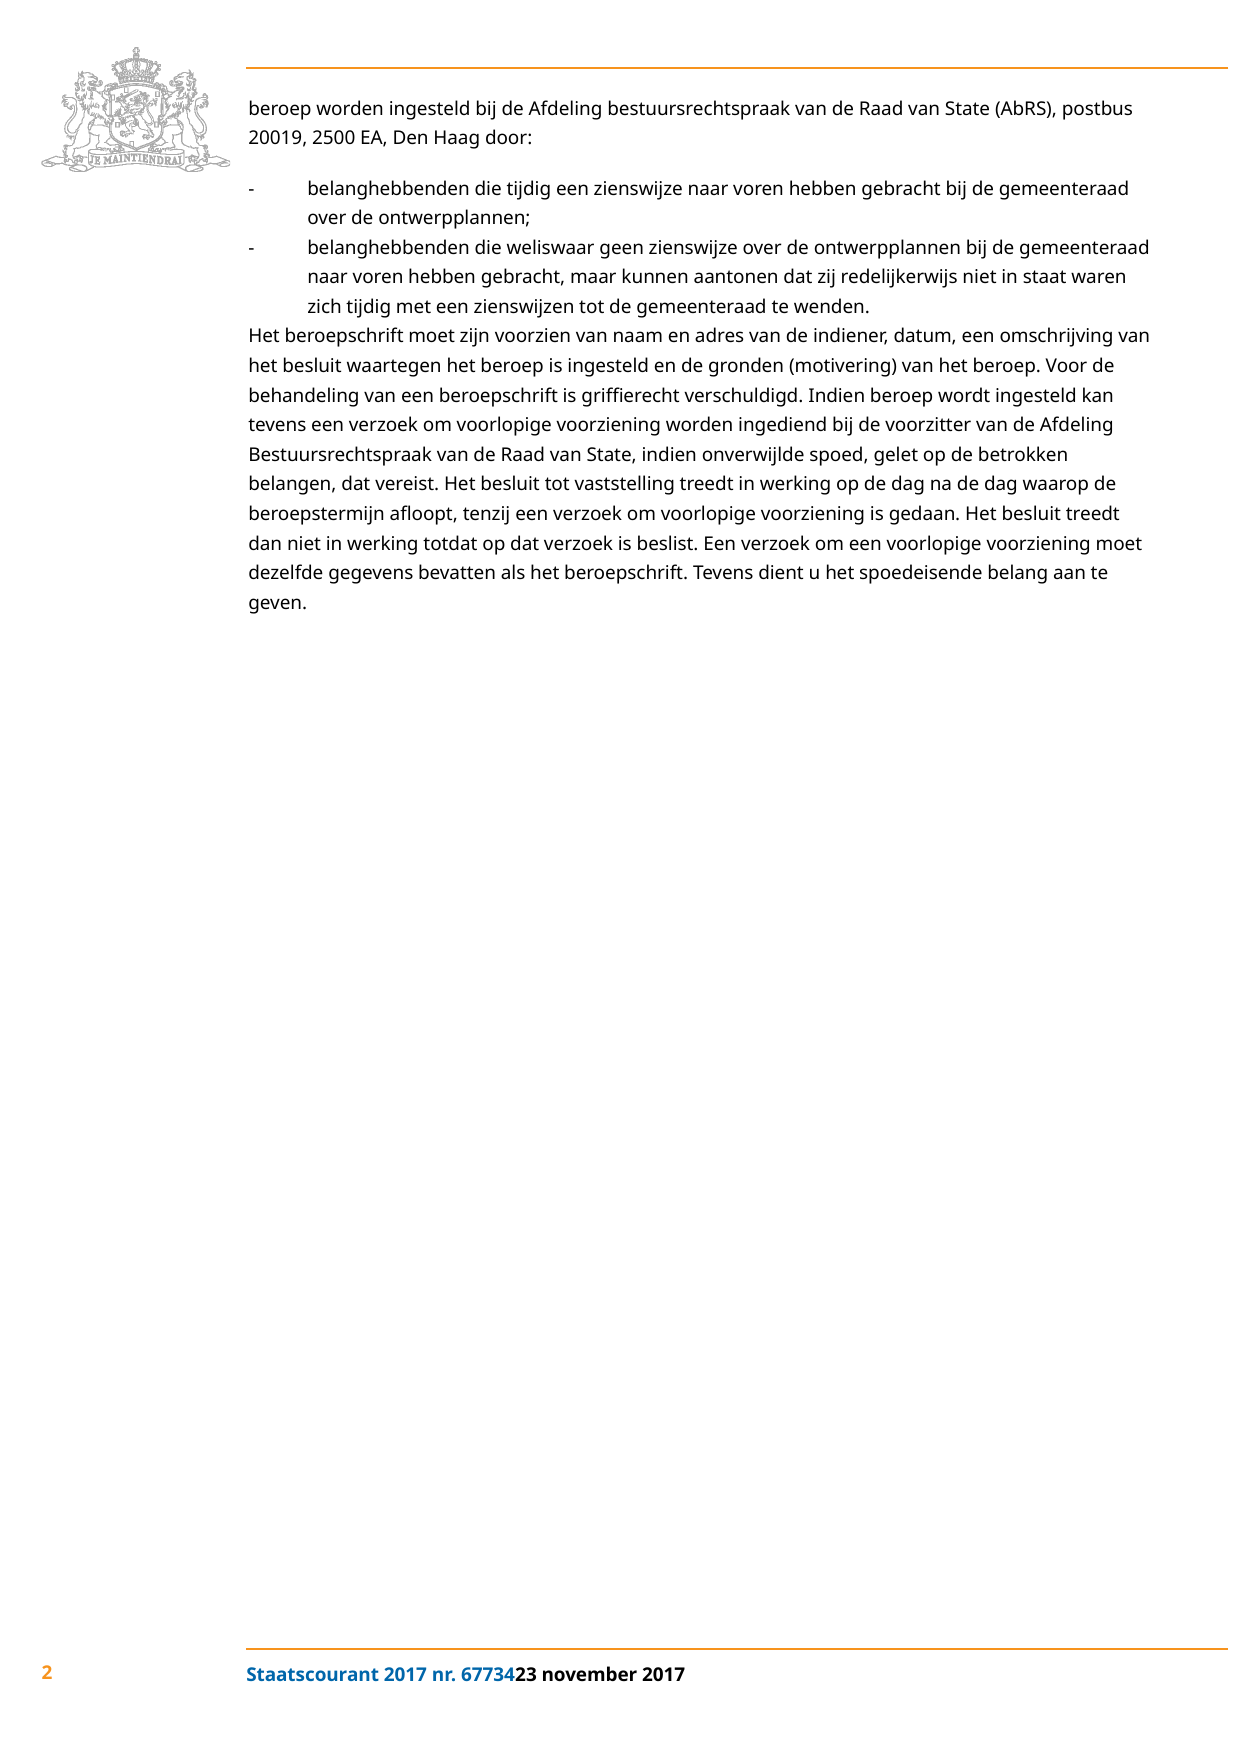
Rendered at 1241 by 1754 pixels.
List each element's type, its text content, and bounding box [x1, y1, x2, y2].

list belanghebbenden die tijdig een zienswijze naar voren hebben gebracht bij de gemeenteraad over de ontwerpplannen; [248, 175, 1152, 230]
text Het beroepschrift moet zijn voorzien van naam en adres van de indiener, datum, een omschrijving van het besluit waartegen het beroep is ingesteld en de gronden (motivering) van het beroep. Voor de behandeling van een beroepschrift is griffierecht verschuldigd. Indien beroep wordt ingesteld kan tevens een verzoek om voorlopige voorziening worden ingediend bij de voorzitter van de Afdeling Bestuursrechtspraak van de Raad van State, indien onverwijlde spoed, gelet op de betrokken belangen, dat vereist. Het besluit tot vaststelling treedt in werking op de dag na de dag waarop de beroepstermijn afloopt, tenzij een verzoek om voorlopige voorziening is gedaan. Het besluit treedt dan niet in werking totdat op dat verzoek is beslist. Een verzoek om een voorlopige voorziening moet dezelfde gegevens bevatten als het beroepschrift. Tevens dient u het spoedeisende belang aan te geven. [248, 323, 1152, 615]
picture [41, 47, 231, 172]
text beroep worden ingesteld bij de Afdeling bestuursrechtspraak van de Raad van State (AbRS), postbus 20019, 2500 EA, Den Haag door: [248, 95, 1152, 150]
list belanghebbenden die weliswaar geen zienswijze over de ontwerpplannen bij de gemeenteraad naar voren hebben gebracht, maar kunnen aantonen dat zij redelijkerwijs niet in staat waren zich tijdig met een zienswijzen tot de gemeenteraad te wenden. [248, 234, 1152, 319]
